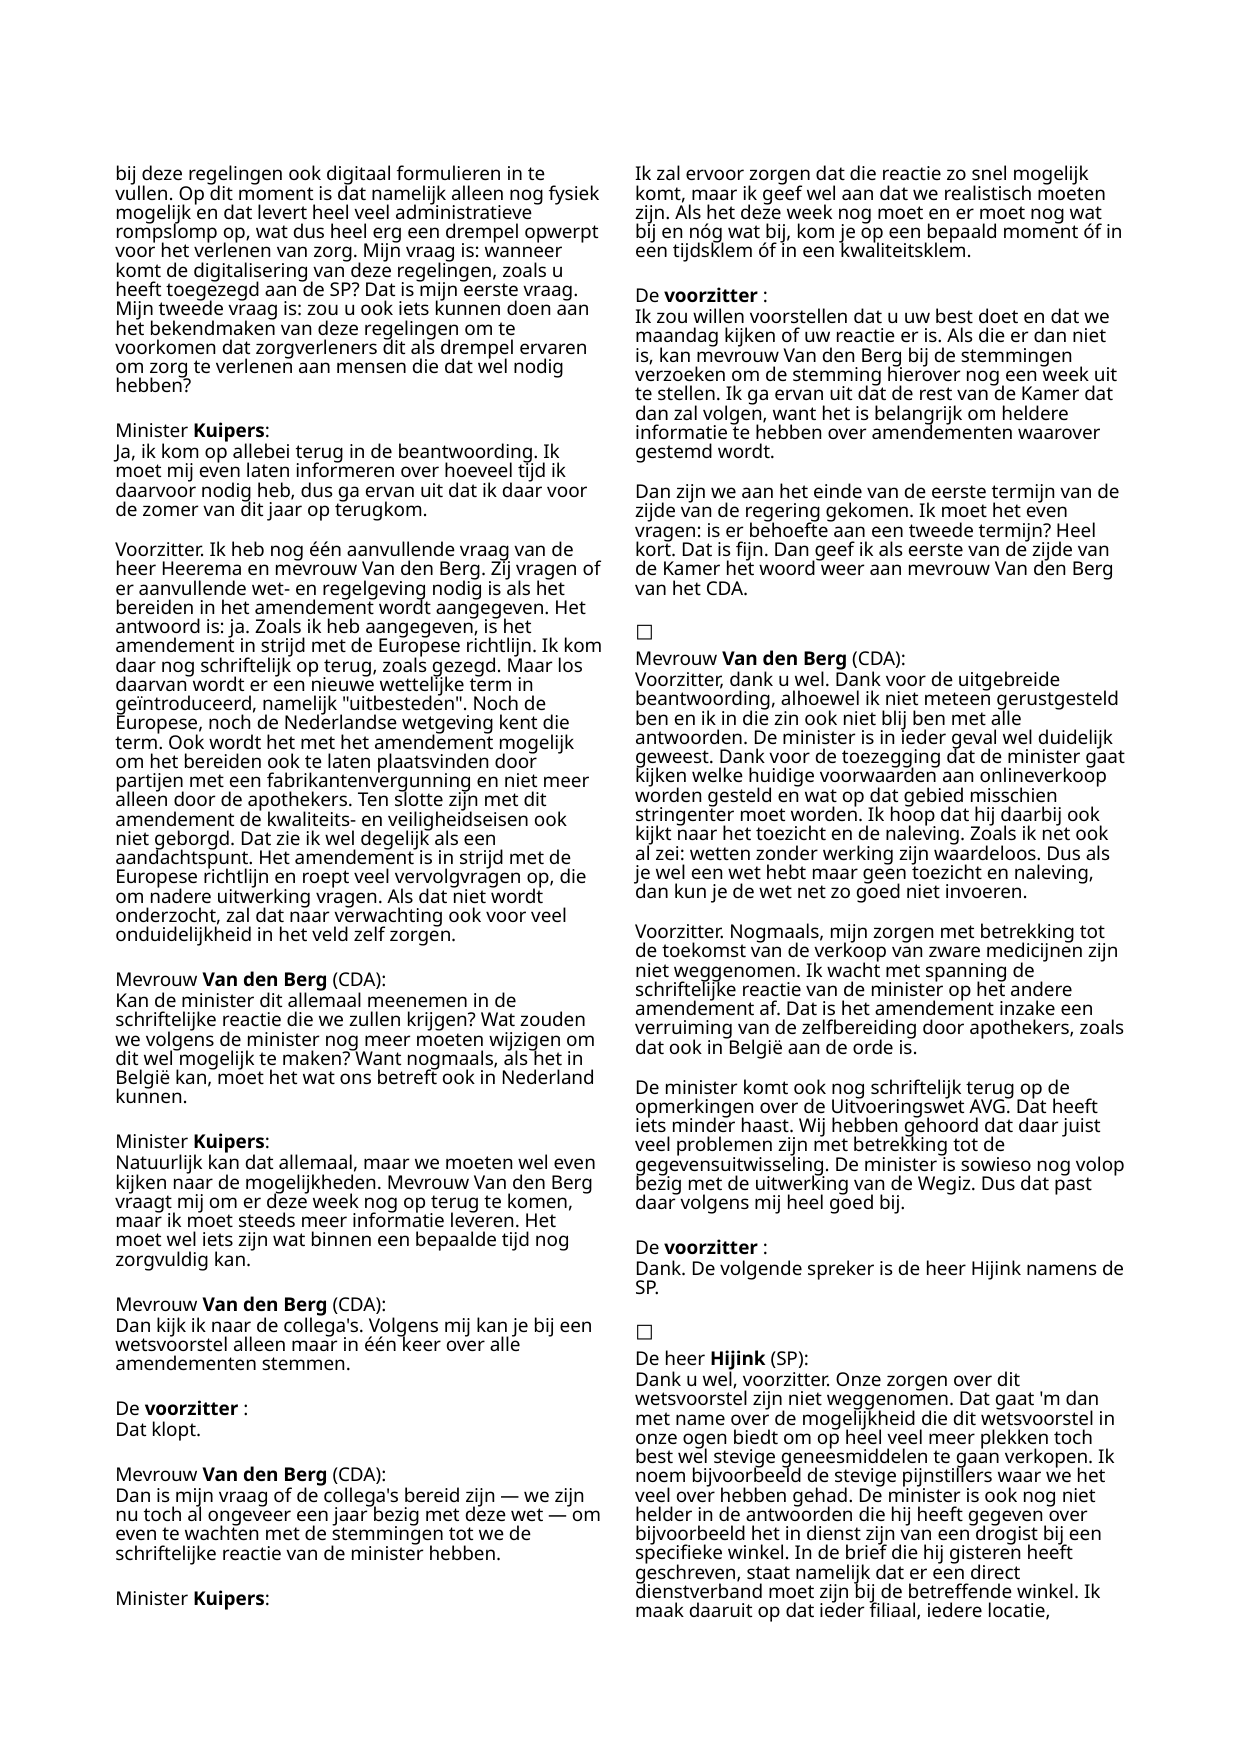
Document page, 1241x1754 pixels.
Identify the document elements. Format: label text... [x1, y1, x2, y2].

text Natuurlijk kan dat allemaal, maar we moeten wel even kijken naar de mogelijkheden. Mevrouw Van den Berg vraagt mij om er deze week nog op terug te komen, maar ik moet steeds meer informatie leveren. Het moet wel iets zijn wat binnen een bepaalde tijd nog zorgvuldig kan. [115, 1154, 605, 1270]
text Dat klopt. [115, 1421, 605, 1440]
text Mevrouw Van den Berg (CDA): [115, 1291, 605, 1317]
text De heer Hijink (SP): [635, 1345, 1125, 1371]
text Dan is mijn vraag of de collega's bereid zijn — we zijn nu toch al ongeveer een jaar bezig met deze wet — om even te wachten met de stemmingen tot we de schriftelijke reactie van de minister hebben. [115, 1487, 605, 1564]
text De minister komt ook nog schriftelijk terug op de opmerkingen over de Uitvoeringswet AVG. Dat heeft iets minder haast. Wij hebben gehoord dat daar juist veel problemen zijn met betrekking tot de gegevensuitwisseling. De minister is sowieso nog volop bezig met de uitwerking van de Wegiz. Dus dat past daar volgens mij heel goed bij. [635, 1079, 1125, 1213]
text ⬜ [635, 619, 1125, 645]
text Mevrouw Van den Berg (CDA): [115, 1461, 605, 1487]
text Minister Kuipers: [115, 1585, 605, 1610]
text Ik zou willen voorstellen dat u uw best doet en dat we maandag kijken of uw reactie er is. Als die er dan niet is, kan mevrouw Van den Berg bij de stemmingen verzoeken om de stemming hierover nog een week uit te stellen. Ik ga ervan uit dat de rest van de Kamer dat dan zal volgen, want het is belangrijk om heldere informatie te hebben over amendementen waarover gestemd wordt. [635, 308, 1125, 462]
text Mevrouw Van den Berg (CDA): [115, 966, 605, 992]
text Minister Kuipers: [115, 1129, 605, 1154]
text Ik zal ervoor zorgen dat die reactie zo snel mogelijk komt, maar ik geef wel aan dat we realistisch moeten zijn. Als het deze week nog moet en er moet nog wat bij en nóg wat bij, kom je op een bepaald moment óf in een tijdsklem óf in een kwaliteitsklem. [635, 165, 1125, 262]
text ⬜ [635, 1319, 1125, 1345]
text Dank. De volgende spreker is de heer Hijink namens de SP. [635, 1260, 1125, 1299]
text Mevrouw Van den Berg (CDA): [635, 645, 1125, 671]
text Minister Kuipers: [115, 417, 605, 443]
text Voorzitter. Nogmaals, mijn zorgen met betrekking tot de toekomst van de verkoop van zware medicijnen zijn niet weggenomen. Ik wacht met spanning de schriftelijke reactie van de minister op het andere amendement af. Dat is het amendement inzake een verruiming van de zelfbereiding door apothekers, zoals dat ook in België aan de orde is. [635, 923, 1125, 1058]
text De voorzitter : [115, 1395, 605, 1421]
text Dan kijk ik naar de collega's. Volgens mij kan je bij een wetsvoorstel alleen maar in één keer over alle amendementen stemmen. [115, 1317, 605, 1374]
text Kan de minister dit allemaal meenemen in de schriftelijke reactie die we zullen krijgen? Wat zouden we volgens de minister nog meer moeten wijzigen om dit wel mogelijk te maken? Want nogmaals, als het in België kan, moet het wat ons betreft ook in Nederland kunnen. [115, 992, 605, 1108]
text Voorzitter, dank u wel. Dank voor de uitgebreide beantwoording, alhoewel ik niet meteen gerustgesteld ben en ik in die zin ook niet blij ben met alle antwoorden. De minister is in ieder geval wel duidelijk geweest. Dank voor de toezegging dat de minister gaat kijken welke huidige voorwaarden aan onlineverkoop worden gesteld en wat op dat gebied misschien stringenter moet worden. Ik hoop dat hij daarbij ook kijkt naar het toezicht en de naleving. Zoals ik net ook al zei: wetten zonder werking zijn waardeloos. Dus als je wel een wet hebt maar geen toezicht en naleving, dan kun je de wet net zo goed niet invoeren. [635, 671, 1125, 902]
text De voorzitter : [635, 1234, 1125, 1260]
text Ja, ik kom op allebei terug in de beantwoording. Ik moet mij even laten informeren over hoeveel tijd ik daarvoor nodig heb, dus ga ervan uit dat ik daar voor de zomer van dit jaar op terugkom. [115, 443, 605, 520]
text bij deze regelingen ook digitaal formulieren in te vullen. Op dit moment is dat namelijk alleen nog fysiek mogelijk en dat levert heel veel administratieve rompslomp op, wat dus heel erg een drempel opwerpt voor het verlenen van zorg. Mijn vraag is: wanneer komt de digitalisering van deze regelingen, zoals u heeft toegezegd aan de SP? Dat is mijn eerste vraag. Mijn tweede vraag is: zou u ook iets kunnen doen aan het bekendmaken van deze regelingen om te voorkomen dat zorgverleners dit als drempel ervaren om zorg te verlenen aan mensen die dat wel nodig hebben? [115, 165, 605, 397]
text De voorzitter : [635, 282, 1125, 308]
text Dank u wel, voorzitter. Onze zorgen over dit wetsvoorstel zijn niet weggenomen. Dat gaat 'm dan met name over de mogelijkheid die dit wetsvoorstel in onze ogen biedt om op heel veel meer plekken toch best wel stevige geneesmiddelen te gaan verkopen. Ik noem bijvoorbeeld de stevige pijnstillers waar we het veel over hebben gehad. De minister is ook nog niet helder in de antwoorden die hij heeft gegeven over bijvoorbeeld het in dienst zijn van een drogist bij een specifieke winkel. In de brief die hij gisteren heeft geschreven, staat namelijk dat er een direct dienstverband moet zijn bij de betreffende winkel. Ik maak daaruit op dat ieder filiaal, iedere locatie, [635, 1371, 1125, 1621]
text Dan zijn we aan het einde van de eerste termijn van de zijde van de regering gekomen. Ik moet het even vragen: is er behoefte aan een tweede termijn? Heel kort. Dat is fijn. Dan geef ik als eerste van de zijde van de Kamer het woord weer aan mevrouw Van den Berg van het CDA. [635, 483, 1125, 599]
text Voorzitter. Ik heb nog één aanvullende vraag van de heer Heerema en mevrouw Van den Berg. Zij vragen of er aanvullende wet- en regelgeving nodig is als het bereiden in het amendement wordt aangegeven. Het antwoord is: ja. Zoals ik heb aangegeven, is het amendement in strijd met de Europese richtlijn. Ik kom daar nog schriftelijk op terug, zoals gezegd. Maar los daarvan wordt er een nieuwe wettelijke term in geïntroduceerd, namelijk "uitbesteden". Noch de Europese, noch de Nederlandse wetgeving kent die term. Ook wordt het met het amendement mogelijk om het bereiden ook te laten plaatsvinden door partijen met een fabrikantenvergunning en niet meer alleen door de apothekers. Ten slotte zijn met dit amendement de kwaliteits- en veiligheidseisen ook niet geborgd. Dat zie ik wel degelijk als een aandachtspunt. Het amendement is in strijd met de Europese richtlijn en roept veel vervolgvragen op, die om nadere uitwerking vragen. Als dat niet wordt onderzocht, zal dat naar verwachting ook voor veel onduidelijkheid in het veld zelf zorgen. [115, 541, 605, 946]
